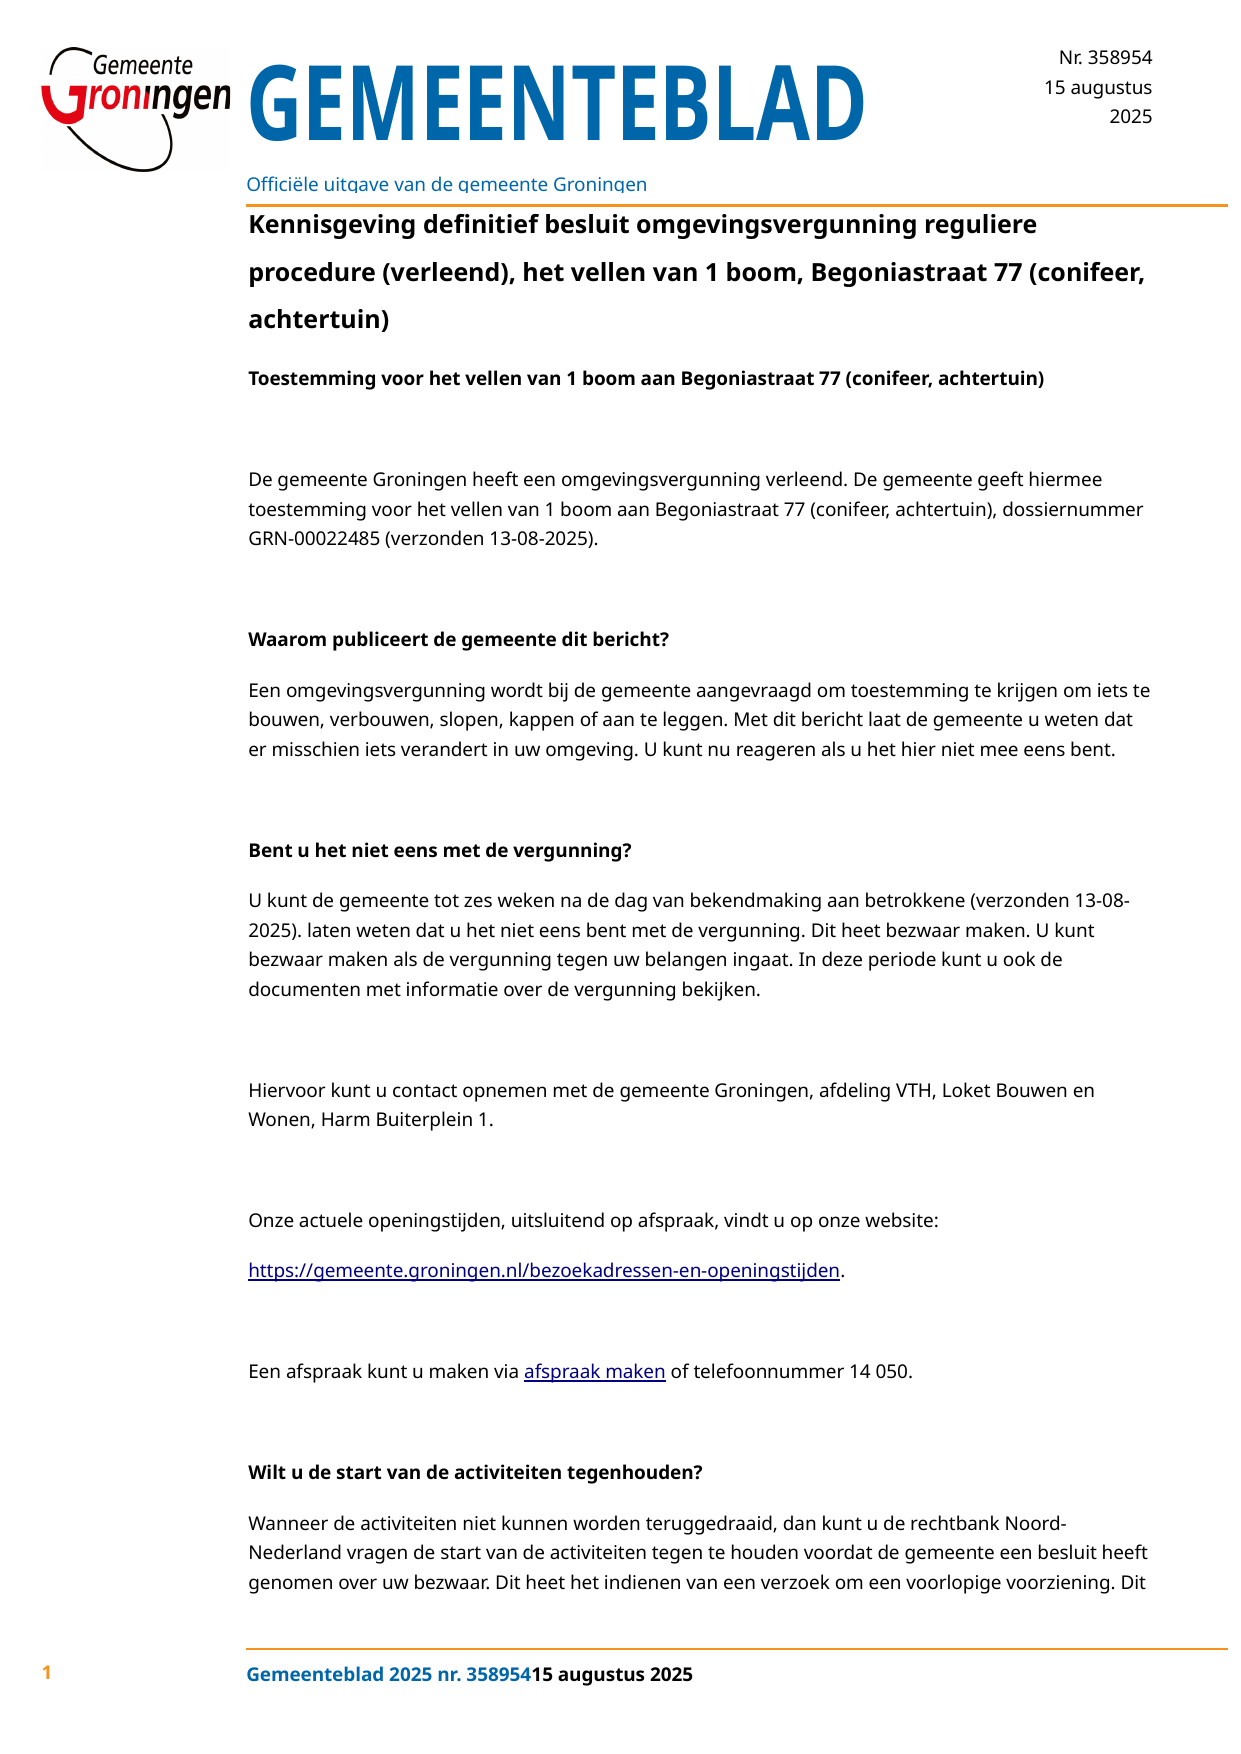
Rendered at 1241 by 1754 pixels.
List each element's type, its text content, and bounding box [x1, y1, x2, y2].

text De gemeente Groningen heeft een omgevingsvergunning verleend. De gemeente geeft hiermee toestemming voor het vellen van 1 boom aan Begoniastraat 77 (conifeer, achtertuin), dossiernummer GRN-00022485 (verzonden 13-08-2025). [248, 466, 1152, 551]
text Bent u het niet eens met de vergunning? [248, 837, 1152, 862]
picture [41, 47, 231, 172]
text https://gemeente.groningen.nl/bezoekadressen-en-openingstijden. [248, 1258, 1152, 1283]
text U kunt de gemeente tot zes weken na de dag van bekendmaking aan betrokkene (verzonden 13-08-2025). laten weten dat u het niet eens bent met de vergunning. Dit heet bezwaar maken. U kunt bezwaar maken als de vergunning tegen uw belangen ingaat. In deze periode kunt u ook de documenten met informatie over de vergunning bekijken. [248, 887, 1152, 1002]
text Kennisgeving definitief besluit omgevingsvergunning reguliere procedure (verleend), het vellen van 1 boom, Begoniastraat 77 (conifeer, achtertuin) [248, 207, 1152, 336]
text Waarom publiceert de gemeente dit bericht? [248, 626, 1152, 652]
text Hiervoor kunt u contact opnemen met de gemeente Groningen, afdeling VTH, Loket Bouwen en Wonen, Harm Buiterplein 1. [248, 1077, 1152, 1132]
text Een omgevingsvergunning wordt bij de gemeente aangevraagd om toestemming te krijgen om iets te bouwen, verbouwen, slopen, kappen of aan te leggen. Met dit bericht laat de gemeente u weten dat er misschien iets verandert in uw omgeving. U kunt nu reageren als u het hier niet mee eens bent. [248, 677, 1152, 762]
text Toestemming voor het vellen van 1 boom aan Begoniastraat 77 (conifeer, achtertuin) [248, 366, 1152, 391]
text Een afspraak kunt u maken via afspraak maken of telefoonnummer 14 050. [248, 1358, 1152, 1384]
text Wanneer de activiteiten niet kunnen worden teruggedraaid, dan kunt u de rechtbank Noord-Nederland vragen de start van de activiteiten tegen te houden voordat de gemeente een besluit heeft genomen over uw bezwaar. Dit heet het indienen van een verzoek om een voorlopige voorziening. Dit [248, 1510, 1152, 1594]
text Onze actuele openingstijden, uitsluitend op afspraak, vindt u op onze website: [248, 1207, 1152, 1233]
text Wilt u de start van de activiteiten tegenhouden? [248, 1459, 1152, 1485]
